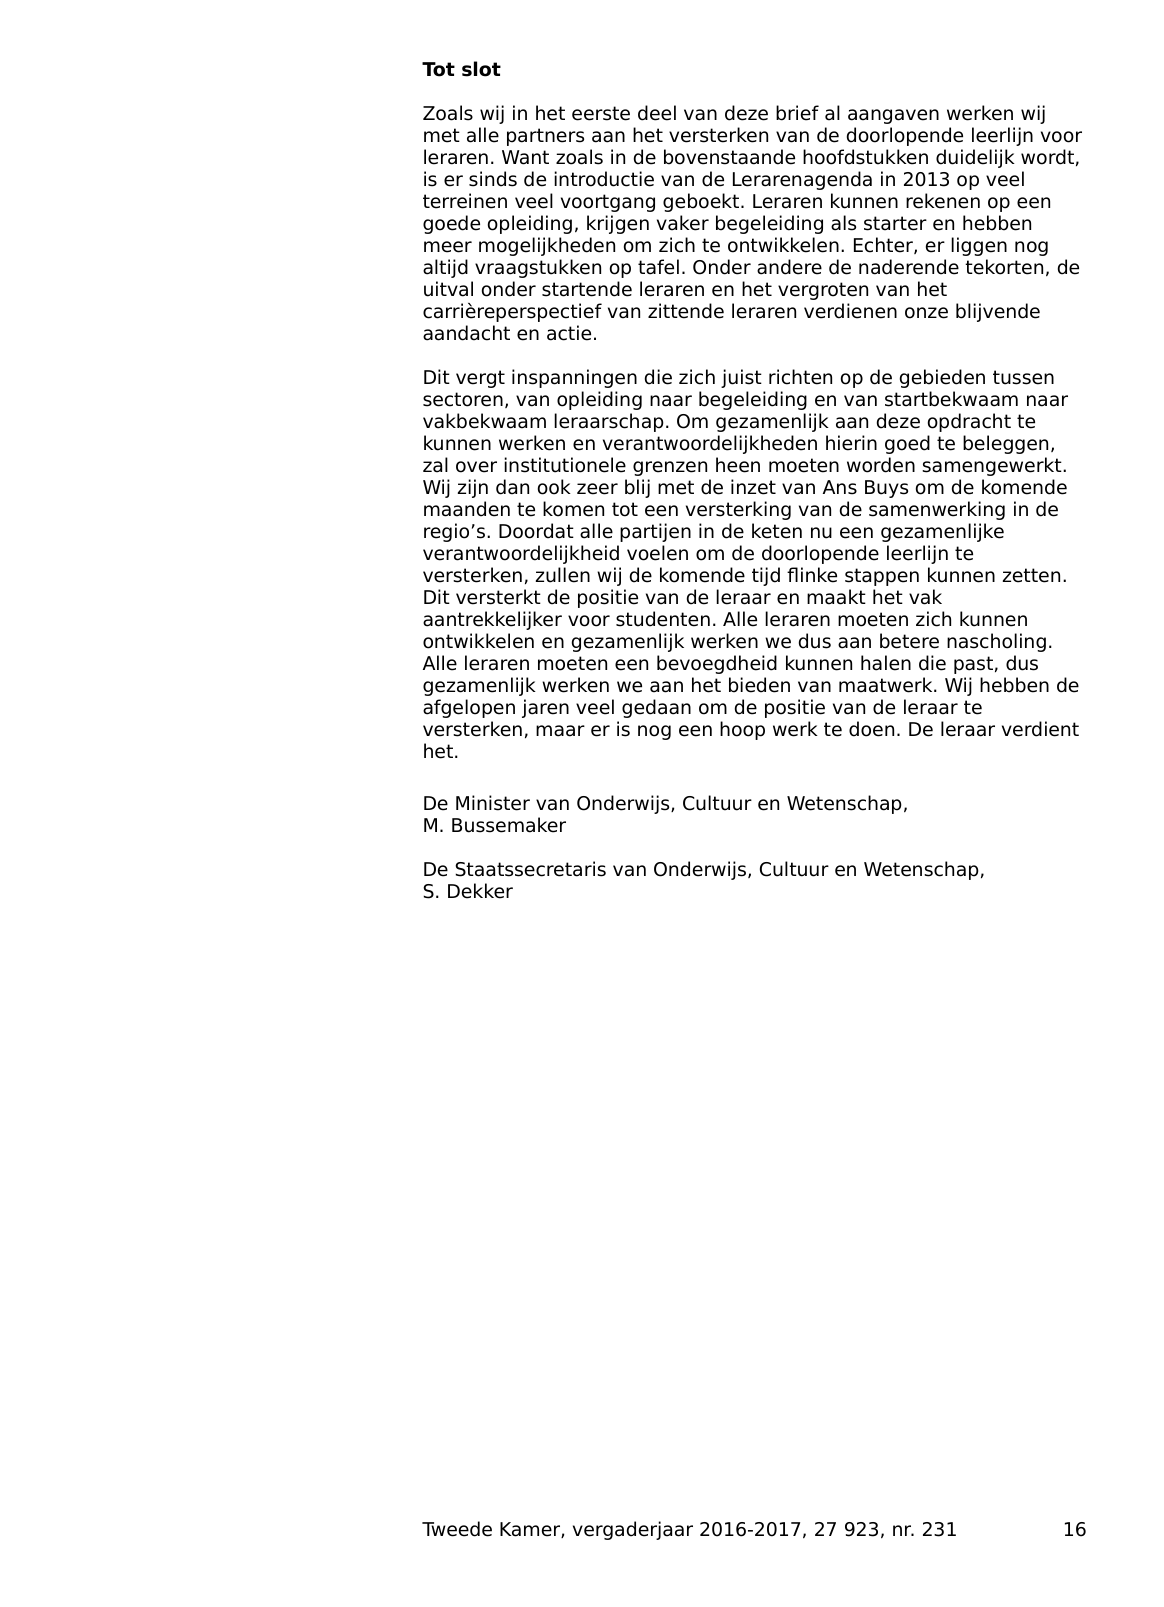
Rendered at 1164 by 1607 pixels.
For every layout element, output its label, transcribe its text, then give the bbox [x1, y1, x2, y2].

text Dit vergt inspanningen die zich juist richten op de gebieden tussen sectoren, van opleiding naar begeleiding en van startbekwaam naar vakbekwaam leraarschap. Om gezamenlijk aan deze opdracht te kunnen werken en verantwoordelijkheden hierin goed te beleggen, zal over institutionele grenzen heen moeten worden samengewerkt. Wij zijn dan ook zeer blij met de inzet van Ans Buys om de komende maanden te komen tot een versterking van de samenwerking in de regio’s. Doordat alle partijen in de keten nu een gezamenlijke verantwoordelijkheid voelen om de doorlopende leerlijn te versterken, zullen wij de komende tijd flinke stappen kunnen zetten. Dit versterkt de positie van de leraar en maakt het vak aantrekkelijker voor studenten. Alle leraren moeten zich kunnen ontwikkelen en gezamenlijk werken we dus aan betere nascholing. Alle leraren moeten een bevoegdheid kunnen halen die past, dus gezamenlijk werken we aan het bieden van maatwerk. Wij hebben de afgelopen jaren veel gedaan om de positie van de leraar te versterken, maar er is nog een hoop werk te doen. De leraar verdient het. [422, 367, 1087, 763]
text Zoals wij in het eerste deel van deze brief al aangaven werken wij met alle partners aan het versterken van de doorlopende leerlijn voor leraren. Want zoals in de bovenstaande hoofdstukken duidelijk wordt, is er sinds de introductie van de Lerarenagenda in 2013 op veel terreinen veel voortgang geboekt. Leraren kunnen rekenen op een goede opleiding, krijgen vaker begeleiding als starter en hebben meer mogelijkheden om zich te ontwikkelen. Echter, er liggen nog altijd vraagstukken op tafel. Onder andere de naderende tekorten, de uitval onder startende leraren en het vergroten van het carrièreperspectief van zittende leraren verdienen onze blijvende aandacht en actie. [422, 103, 1087, 345]
text De Minister van Onderwijs, Cultuur en Wetenschap, M. Bussemaker [422, 793, 1087, 837]
subtitle Tot slot [422, 59, 1087, 81]
text De Staatssecretaris van Onderwijs, Cultuur en Wetenschap, S. Dekker [422, 859, 1087, 903]
